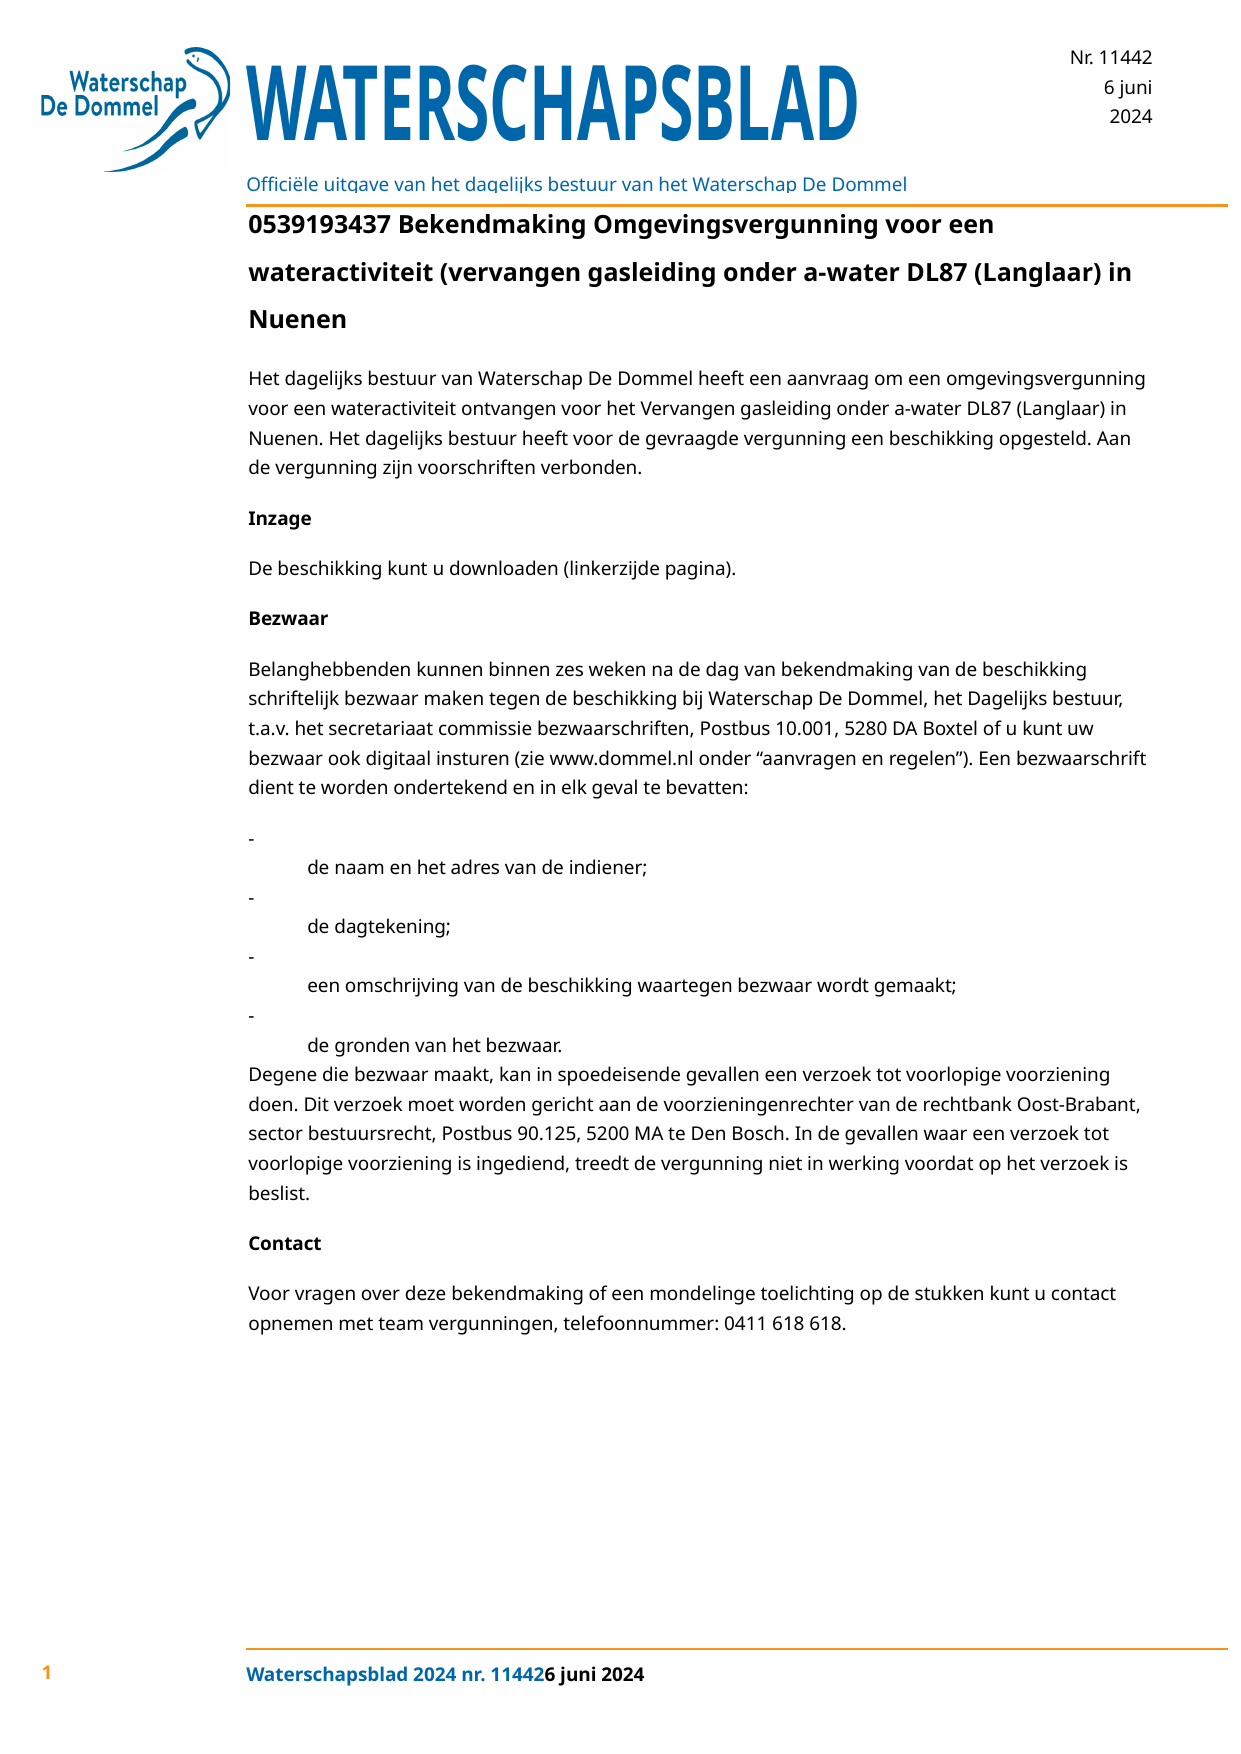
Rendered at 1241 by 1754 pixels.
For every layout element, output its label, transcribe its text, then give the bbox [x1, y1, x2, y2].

text Degene die bezwaar maakt, kan in spoedeisende gevallen een verzoek tot voorlopige voorziening doen. Dit verzoek moet worden gericht aan de voorzieningenrechter van de rechtbank Oost-Brabant, sector bestuursrecht, Postbus 90.125, 5200 MA te Den Bosch. In de gevallen waar een verzoek tot voorlopige voorziening is ingediend, treedt de vergunning niet in werking voordat op het verzoek is beslist. [248, 1061, 1152, 1205]
text Belanghebbenden kunnen binnen zes weken na de dag van bekendmaking van de beschikking schriftelijk bezwaar maken tegen de beschikking bij Waterschap De Dommel, het Dagelijks bestuur, t.a.v. het secretariaat commissie bezwaarschriften, Postbus 10.001, 5280 DA Boxtel of u kunt uw bezwaar ook digitaal insturen (zie www.dommel.nl onder “aanvragen en regelen”). Een bezwaarschrift dient te worden ondertekend en in elk geval te bevatten: [248, 656, 1152, 800]
picture [41, 47, 231, 172]
text Inzage [248, 505, 1152, 530]
text Voor vragen over deze bekendmaking of een mondelinge toelichting op de stukken kunt u contact opnemen met team vergunningen, telefoonnummer: 0411 618 618. [248, 1281, 1152, 1336]
list een omschrijving van de beschikking waartegen bezwaar wordt gemaakt; [248, 973, 1152, 998]
text Contact [248, 1230, 1152, 1256]
list de naam en het adres van de indiener; [248, 854, 1152, 880]
text De beschikking kunt u downloaden (linkerzijde pagina). [248, 555, 1152, 581]
text Het dagelijks bestuur van Waterschap De Dommel heeft een aanvraag om een omgevingsvergunning voor een wateractiviteit ontvangen voor het Vervangen gasleiding onder a-water DL87 (Langlaar) in Nuenen. Het dagelijks bestuur heeft voor de gevraagde vergunning een beschikking opgesteld. Aan de vergunning zijn voorschriften verbonden. [248, 366, 1152, 480]
list de gronden van het bezwaar. [248, 1032, 1152, 1057]
picture [204, 47, 231, 76]
list de dagtekening; [248, 913, 1152, 939]
text 0539193437 Bekendmaking Omgevingsvergunning voor een wateractiviteit (vervangen gasleiding onder a-water DL87 (Langlaar) in Nuenen [248, 207, 1152, 336]
picture [45, 99, 51, 111]
picture [198, 118, 210, 131]
text Bezwaar [248, 606, 1152, 631]
